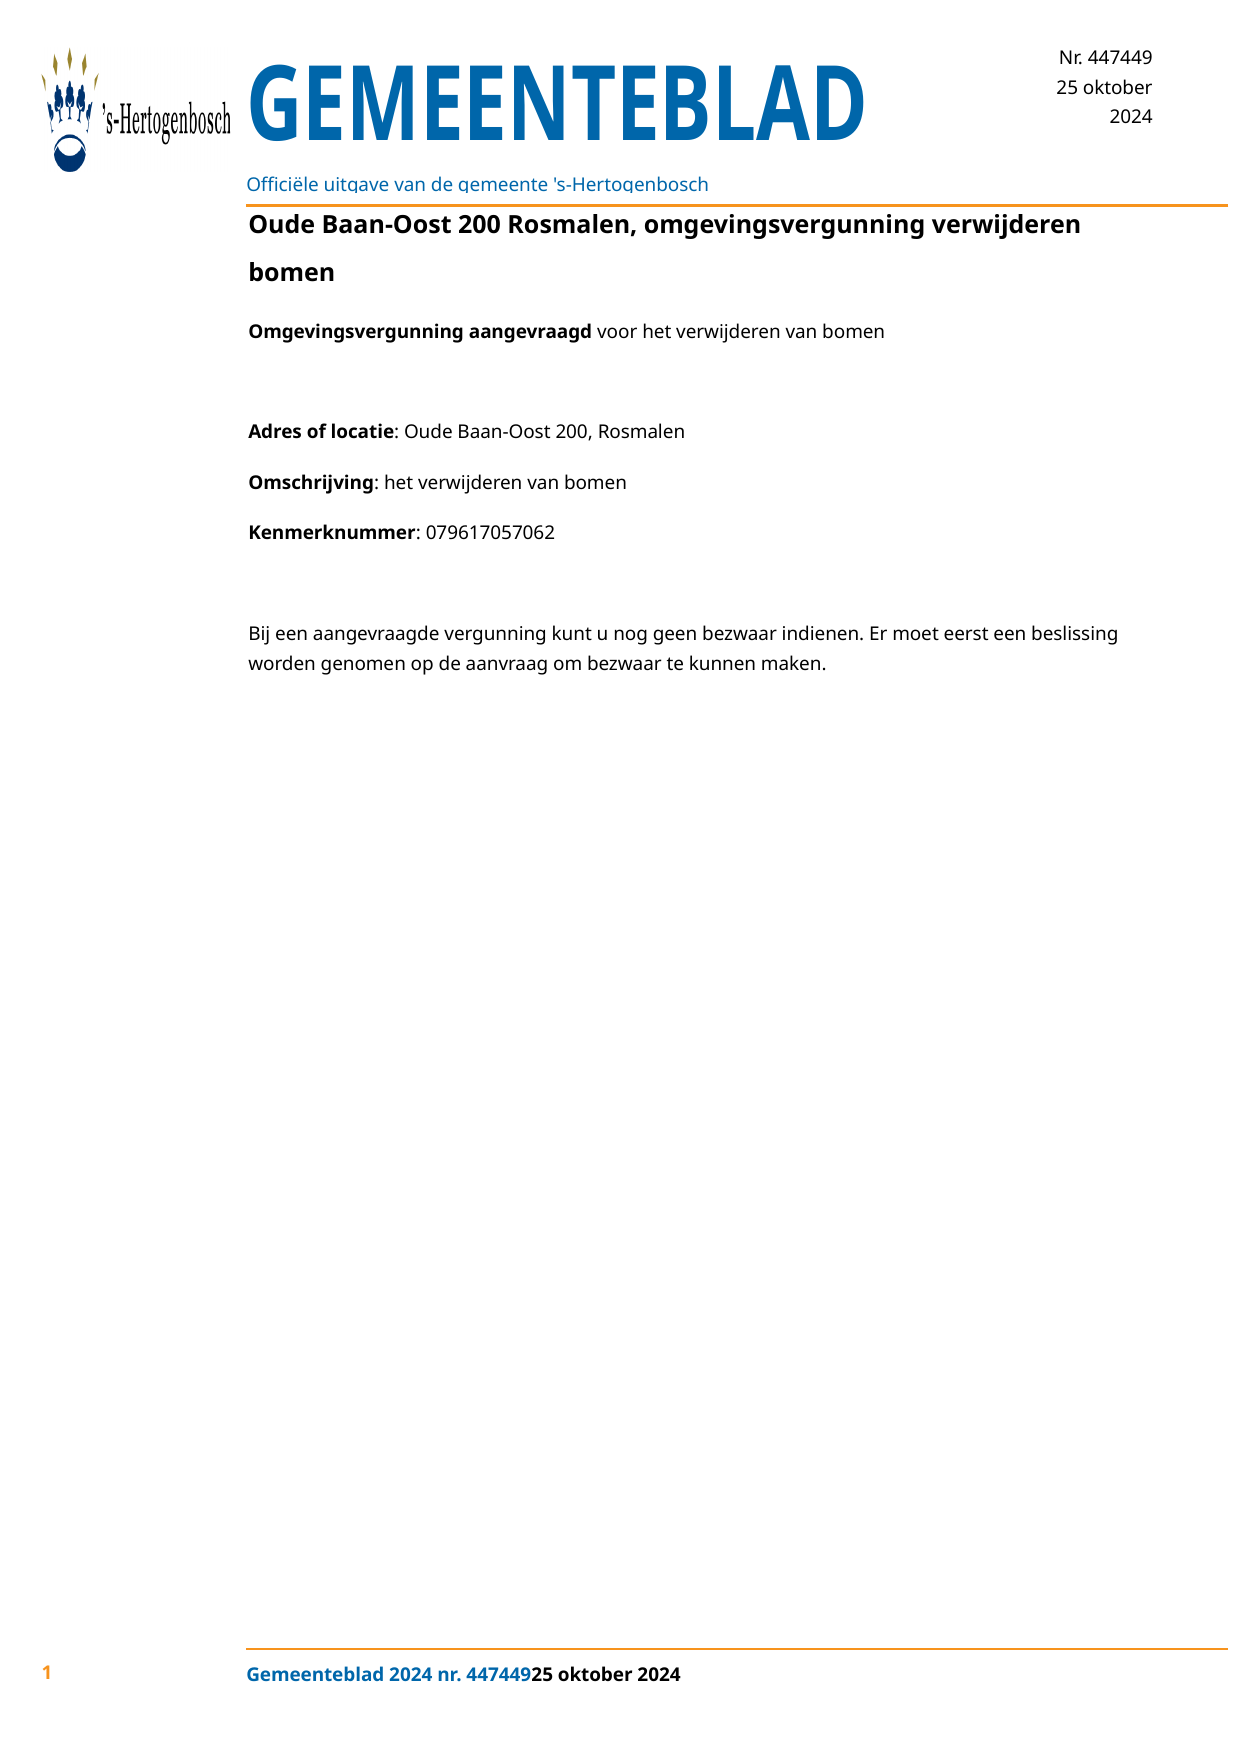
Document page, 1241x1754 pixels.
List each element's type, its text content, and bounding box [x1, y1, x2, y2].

text Kenmerknummer: 079617057062 [248, 519, 1152, 545]
picture [41, 47, 231, 172]
text Adres of locatie: Oude Baan-Oost 200, Rosmalen [248, 419, 1152, 444]
text Omgevingsvergunning aangevraagd voor het verwijderen van bomen [248, 318, 1152, 344]
text Bij een aangevraagde vergunning kunt u nog geen bezwaar indienen. Er moet eerst een beslissing worden genomen op de aanvraag om bezwaar te kunnen maken. [248, 620, 1152, 676]
text Omschrijving: het verwijderen van bomen [248, 469, 1152, 495]
text Oude Baan-Oost 200 Rosmalen, omgevingsvergunning verwijderen bomen [248, 207, 1152, 288]
